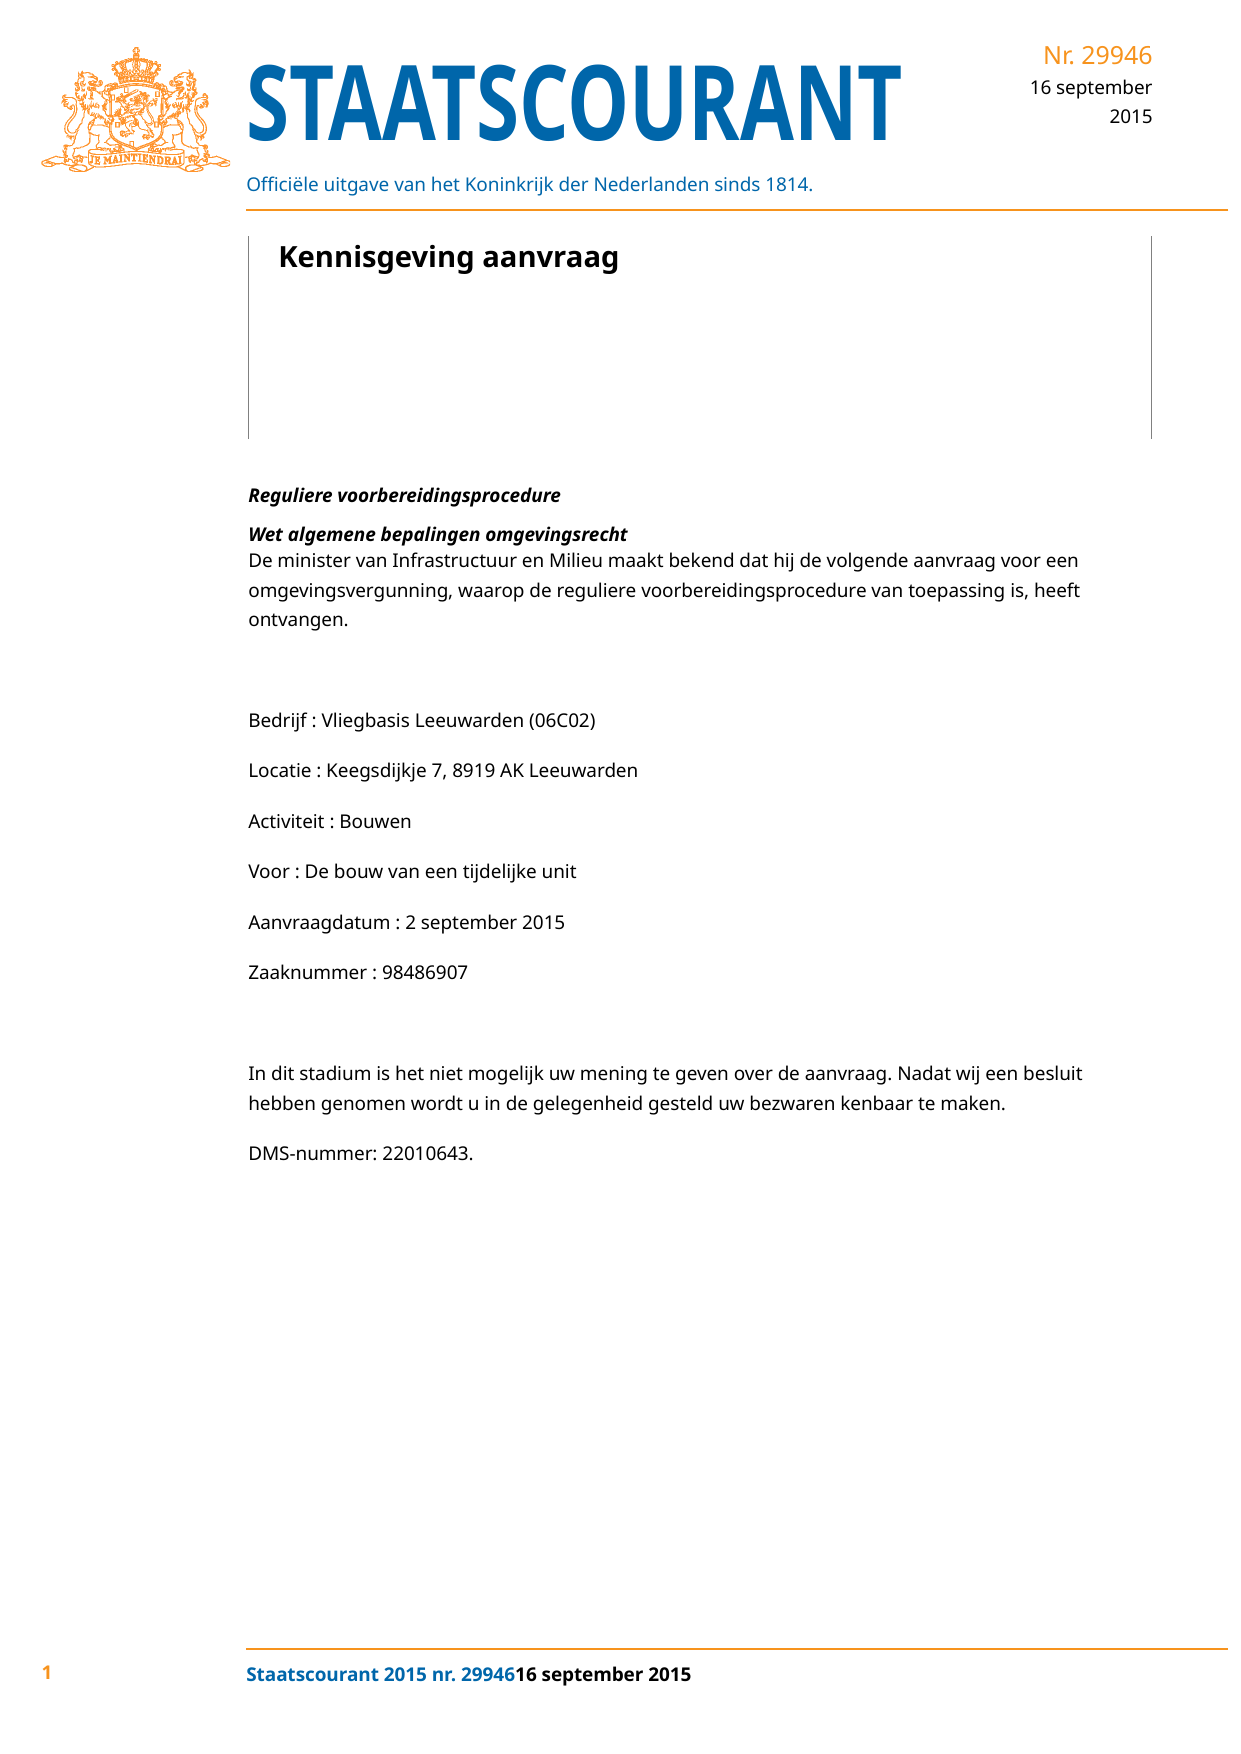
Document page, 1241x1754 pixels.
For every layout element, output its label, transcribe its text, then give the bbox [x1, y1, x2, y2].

table_header [850, 236, 912, 413]
table_header [850, 414, 1151, 439]
text Reguliere voorbereidingsprocedure [248, 482, 1152, 508]
table_header Kennisgeving aanvraag [249, 236, 850, 439]
text Voor : De bouw van een tijdelijke unit [248, 858, 1152, 884]
text Aanvraagdatum : 2 september 2015 [248, 909, 1152, 934]
text De minister van Infrastructuur en Milieu maakt bekend dat hij de volgende aanvraag voor een omgevingsvergunning, waarop de reguliere voorbereidingsprocedure van toepassing is, heeft ontvangen. [248, 547, 1152, 632]
text Activiteit : Bouwen [248, 808, 1152, 834]
text Bedrijf : Vliegbasis Leeuwarden (06C02) [248, 707, 1152, 733]
picture [912, 236, 1090, 414]
picture [41, 47, 231, 172]
text DMS-nummer: 22010643. [248, 1140, 1152, 1166]
text In dit stadium is het niet mogelijk uw mening te geven over de aanvraag. Nadat wij een besluit hebben genomen wordt u in de gelegenheid gesteld uw bezwaren kenbaar te maken. [248, 1060, 1152, 1115]
table_header [1090, 236, 1151, 413]
text Wet algemene bepalingen omgevingsrecht [248, 521, 1152, 547]
text Zaaknummer : 98486907 [248, 959, 1152, 985]
text Locatie : Keegsdijkje 7, 8919 AK Leeuwarden [248, 758, 1152, 783]
